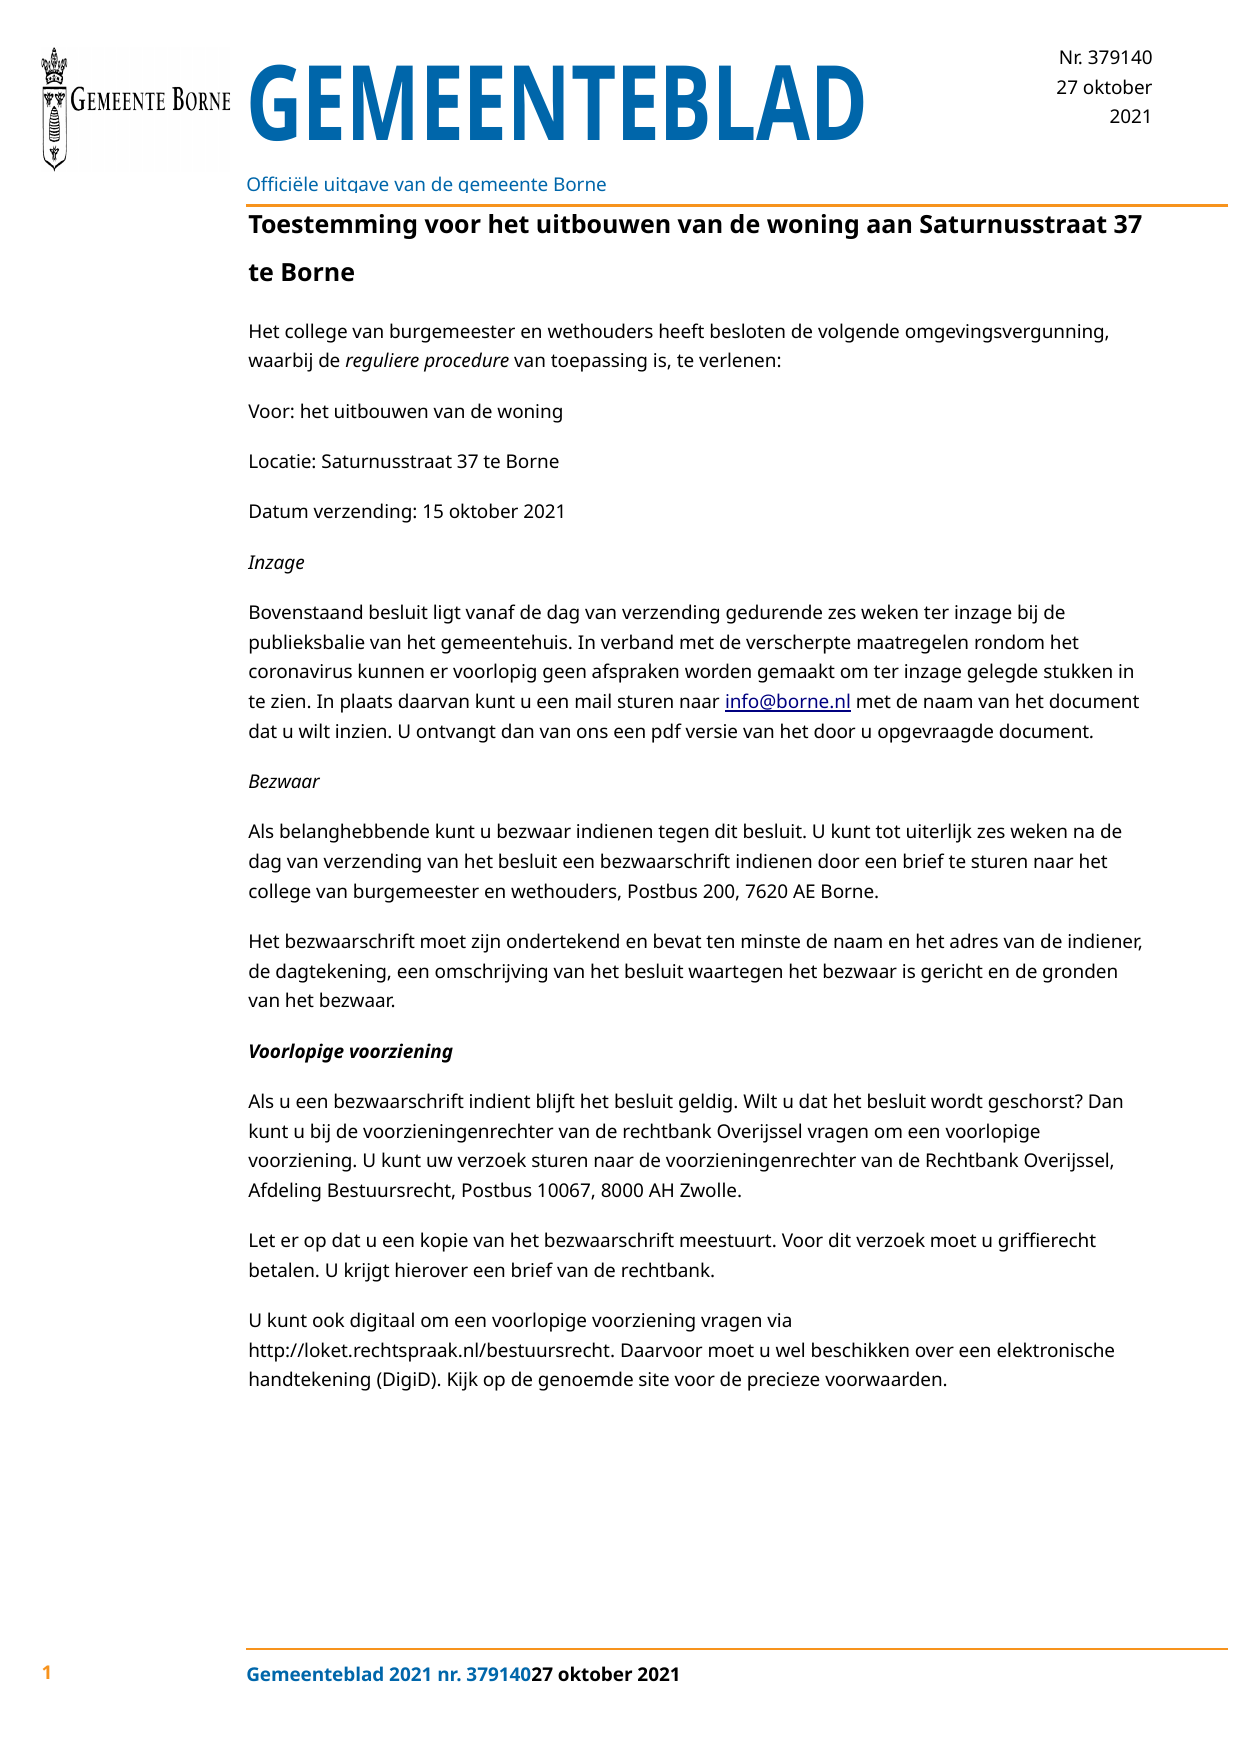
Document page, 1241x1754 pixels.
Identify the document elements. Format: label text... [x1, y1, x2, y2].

picture [41, 47, 231, 172]
text Voor: het uitbouwen van de woning [248, 398, 1152, 424]
text Inzage [248, 549, 1152, 575]
text U kunt ook digitaal om een voorlopige voorziening vragen via http://loket.rechtspraak.nl/bestuursrecht. Daarvoor moet u wel beschikken over een elektronische handtekening (DigiD). Kijk op de genoemde site voor de precieze voorwaarden. [248, 1307, 1152, 1392]
text Bovenstaand besluit ligt vanaf de dag van verzending gedurende zes weken ter inzage bij de publieksbalie van het gemeentehuis. In verband met de verscherpte maatregelen rondom het coronavirus kunnen er voorlopig geen afspraken worden gemaakt om ter inzage gelegde stukken in te zien. In plaats daarvan kunt u een mail sturen naar info@borne.nl met de naam van het document dat u wilt inzien. U ontvangt dan van ons een pdf versie van het door u opgevraagde document. [248, 599, 1152, 744]
text Het college van burgemeester en wethouders heeft besloten de volgende omgevingsvergunning, waarbij de reguliere procedure van toepassing is, te verlenen: [248, 318, 1152, 373]
text Bezwaar [248, 768, 1152, 794]
text Als belanghebbende kunt u bezwaar indienen tegen dit besluit. U kunt tot uiterlijk zes weken na de dag van verzending van het besluit een bezwaarschrift indienen door een brief te sturen naar het college van burgemeester en wethouders, Postbus 200, 7620 AE Borne. [248, 819, 1152, 904]
text Voorlopige voorziening [248, 1038, 1152, 1064]
text Toestemming voor het uitbouwen van de woning aan Saturnusstraat 37 te Borne [248, 207, 1152, 288]
text Locatie: Saturnusstraat 37 te Borne [248, 448, 1152, 474]
text Als u een bezwaarschrift indient blijft het besluit geldig. Wilt u dat het besluit wordt geschorst? Dan kunt u bij de voorzieningenrechter van de rechtbank Overijssel vragen om een voorlopige voorziening. U kunt uw verzoek sturen naar de voorzieningenrechter van de Rechtbank Overijssel, Afdeling Bestuursrecht, Postbus 10067, 8000 AH Zwolle. [248, 1088, 1152, 1203]
text Datum verzending: 15 oktober 2021 [248, 499, 1152, 524]
text Let er op dat u een kopie van het bezwaarschrift meestuurt. Voor dit verzoek moet u griffierecht betalen. U krijgt hierover een brief van de rechtbank. [248, 1227, 1152, 1283]
text Het bezwaarschrift moet zijn ondertekend en bevat ten minste de naam en het adres van de indiener, de dagtekening, een omschrijving van het besluit waartegen het bezwaar is gericht en de gronden van het bezwaar. [248, 928, 1152, 1013]
